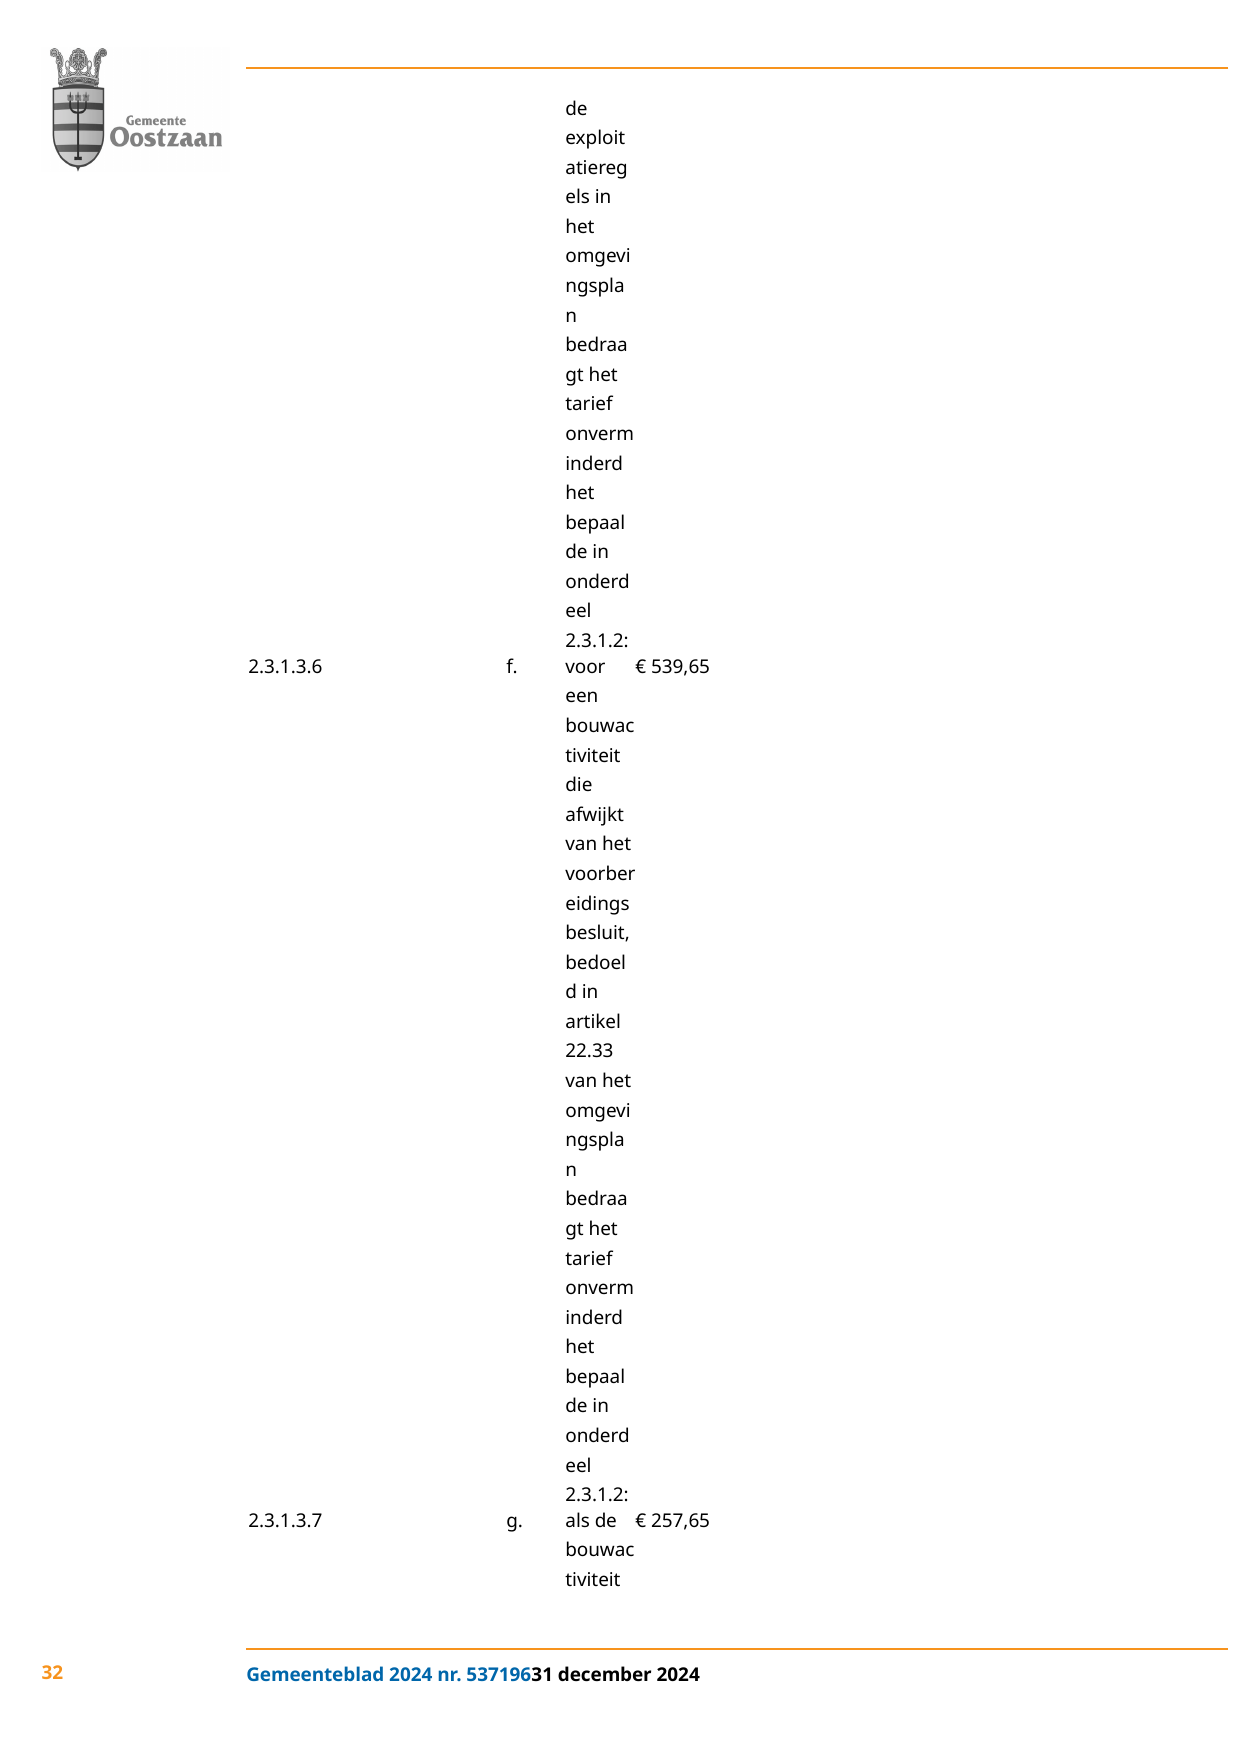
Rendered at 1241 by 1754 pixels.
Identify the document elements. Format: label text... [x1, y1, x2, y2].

table_cell € 257,65 [635, 1507, 893, 1592]
table_cell als de bouwactiviteit [506, 1507, 635, 1592]
picture [41, 47, 231, 172]
table_cell voor een bouwactiviteit die afwijkt van het voorbereidingsbesluit, bedoeld in artikel 22.33 van het omgevingsplan bedraagt het tarief onverminderd het bepaalde in onderdeel 2.3.1.2: [506, 653, 635, 1507]
table_cell [894, 1507, 1152, 1592]
table_cell de exploitatieregels in het omgevingsplan bedraagt het tarief onverminderd het bepaalde in onderdeel 2.3.1.2: [506, 95, 635, 653]
table_cell [894, 95, 1152, 653]
table_cell [248, 95, 506, 653]
table_cell 2.3.1.3.7 [248, 1507, 506, 1592]
table_cell 2.3.1.3.6 [248, 653, 506, 1507]
table_cell [635, 95, 893, 653]
table_cell [894, 653, 1152, 1507]
table_cell € 539,65 [635, 653, 893, 1507]
